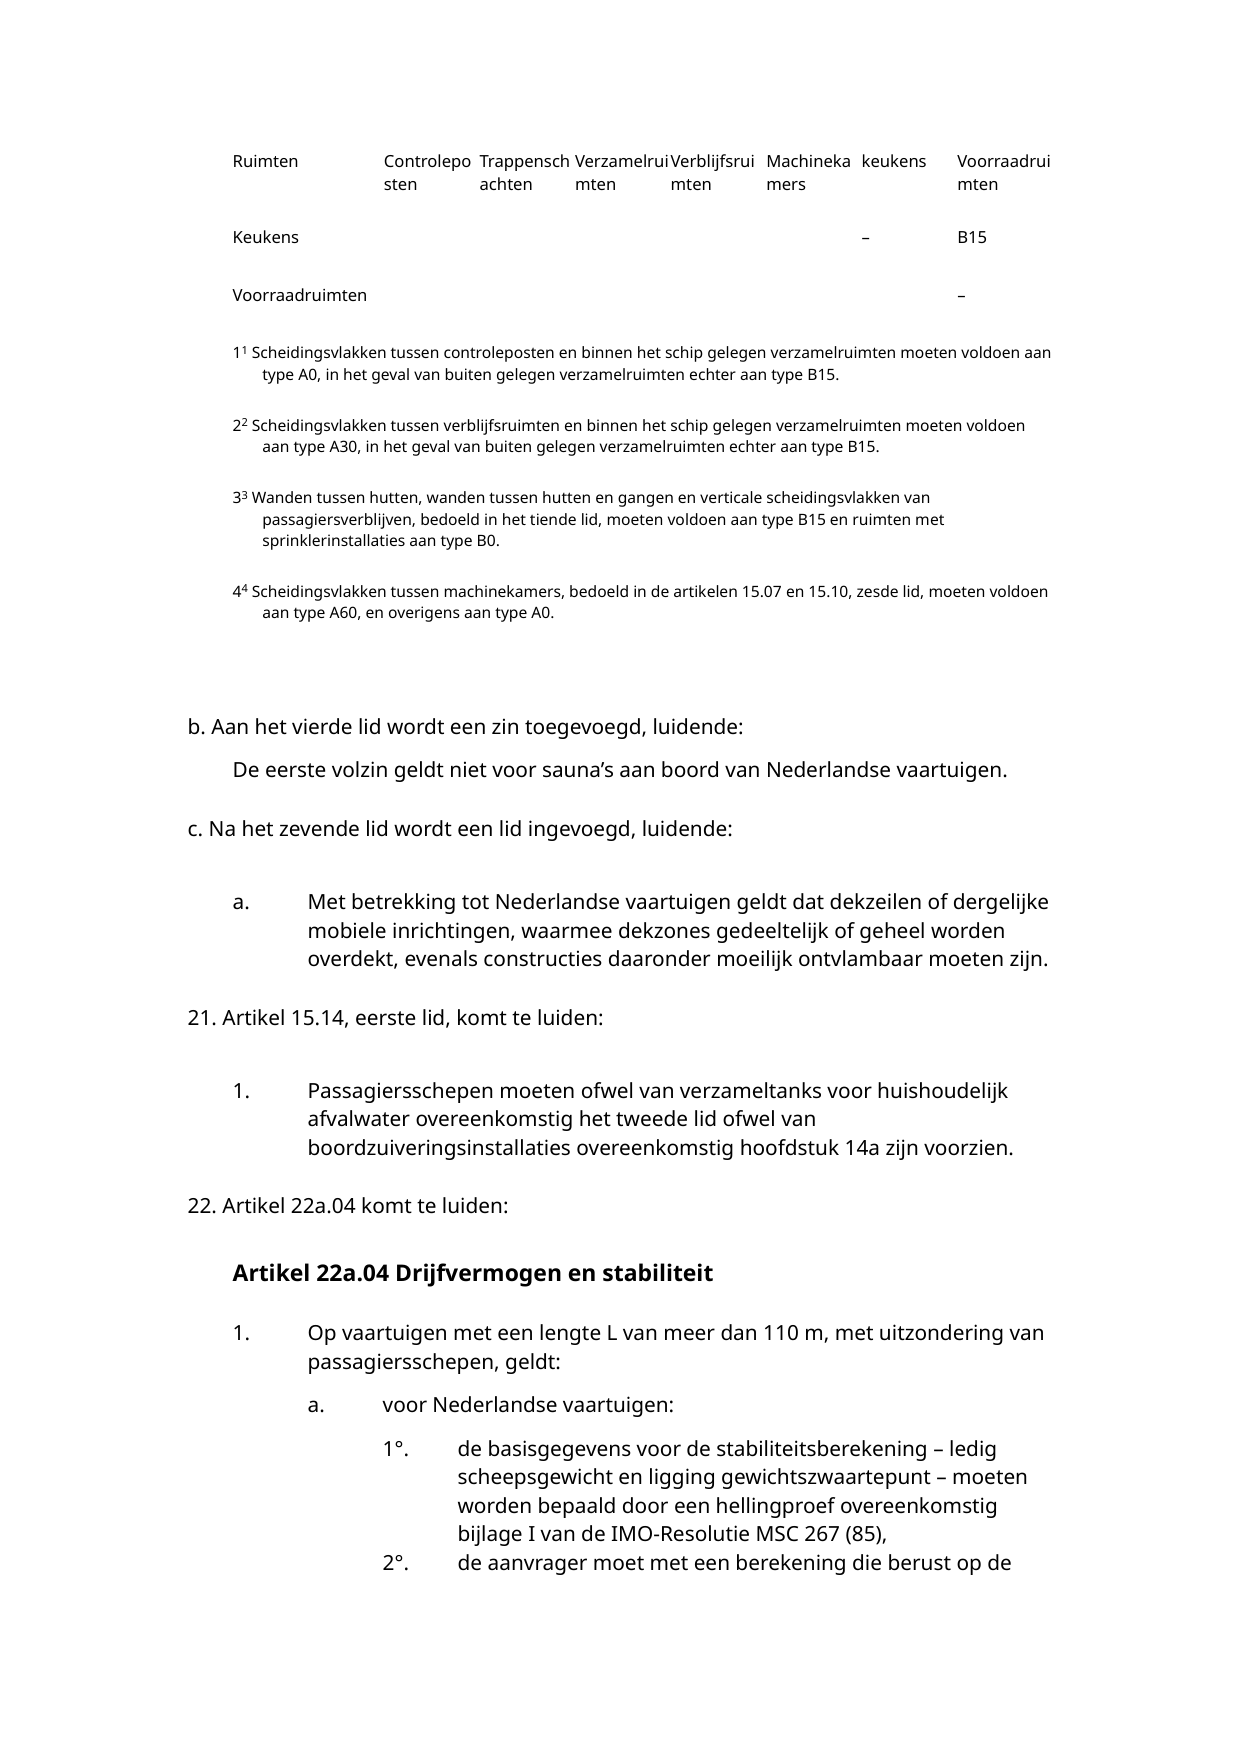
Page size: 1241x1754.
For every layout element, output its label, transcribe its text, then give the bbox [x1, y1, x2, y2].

table_cell [670, 284, 766, 342]
subtitle Artikel 22a.04 Drijfvermogen en stabiliteit [232, 1257, 1053, 1288]
table_cell [670, 225, 766, 284]
table_cell [384, 284, 479, 342]
table_cell [479, 284, 575, 342]
table_cell Voorraadruimten [233, 284, 384, 342]
table_header Voorraadruimten [957, 150, 1053, 225]
list voor Nederlandse vaartuigen: [307, 1390, 1053, 1419]
table_cell – [957, 284, 1053, 342]
table_cell – [861, 225, 957, 284]
list Passagiersschepen moeten ofwel van verzameltanks voor huishoudelijk afvalwater overeenkomstig het tweede lid ofwel van boordzuiveringsinstallaties overeenkomstig hoofdstuk 14a zijn voorzien. [232, 1076, 1053, 1161]
table_cell [575, 284, 670, 342]
list Op vaartuigen met een lengte L van meer dan 110 m, met uitzondering van passagiersschepen, geldt: [232, 1318, 1053, 1375]
text 21. Artikel 15.14, eerste lid, komt te luiden: [187, 1003, 1053, 1031]
table_cell B15 [957, 225, 1053, 284]
table_cell Keukens [233, 225, 384, 284]
table_cell [766, 225, 861, 284]
text De eerste volzin geldt niet voor sauna’s aan boord van Nederlandse vaartuigen. [232, 755, 1053, 784]
table_cell [861, 284, 957, 342]
table_cell [384, 225, 479, 284]
table_header Controleposten [384, 150, 479, 225]
table_header Trappenschachten [479, 150, 575, 225]
table_header Ruimten [233, 150, 384, 225]
text c. Na het zevende lid wordt een lid ingevoegd, luidende: [187, 814, 1053, 842]
table_header Machinekamers [766, 150, 861, 225]
text 22. Artikel 22a.04 komt te luiden: [187, 1191, 1053, 1220]
list Met betrekking tot Nederlandse vaartuigen geldt dat dekzeilen of dergelijke mobiele inrichtingen, waarmee dekzones gedeeltelijk of geheel worden overdekt, evenals constructies daaronder moeilijk ontvlambaar moeten zijn. [232, 887, 1053, 973]
table_header Verblijfsruimten [670, 150, 766, 225]
table_cell [479, 225, 575, 284]
table_cell 11 Scheidingsvlakken tussen controleposten en binnen het schip gelegen verzamelruimten moeten voldoen aan type A0, in het geval van buiten gelegen verzamelruimten echter aan type B15. 22 Scheidingsvlakken tussen verblijfsruimten en binnen het schip gelegen verzamelruimten moeten voldoen aan type A30, in het geval van buiten gelegen verzamelruimten echter aan type B15. 33 Wanden tussen hutten, wanden tussen hutten en gangen en verticale scheidingsvlakken van passagiersverblijven, bedoeld in het tiende lid, moeten voldoen aan type B15 en ruimten met sprinklerinstallaties aan type B0. 44 Scheidingsvlakken tussen machinekamers, bedoeld in de artikelen 15.07 en 15.10, zesde lid, moeten voldoen aan type A60, en overigens aan type A0. [233, 342, 1053, 653]
table_cell [575, 225, 670, 284]
table_header Verzamelruimten [575, 150, 670, 225]
table_header keukens [861, 150, 957, 225]
list de basisgegevens voor de stabiliteitsberekening – ledig scheepsgewicht en ligging gewichtszwaartepunt – moeten worden bepaald door een hellingproef overeenkomstig bijlage I van de IMO-Resolutie MSC 267 (85), [382, 1434, 1053, 1548]
text b. Aan het vierde lid wordt een zin toegevoegd, luidende: [187, 712, 1053, 740]
table_cell [766, 284, 861, 342]
